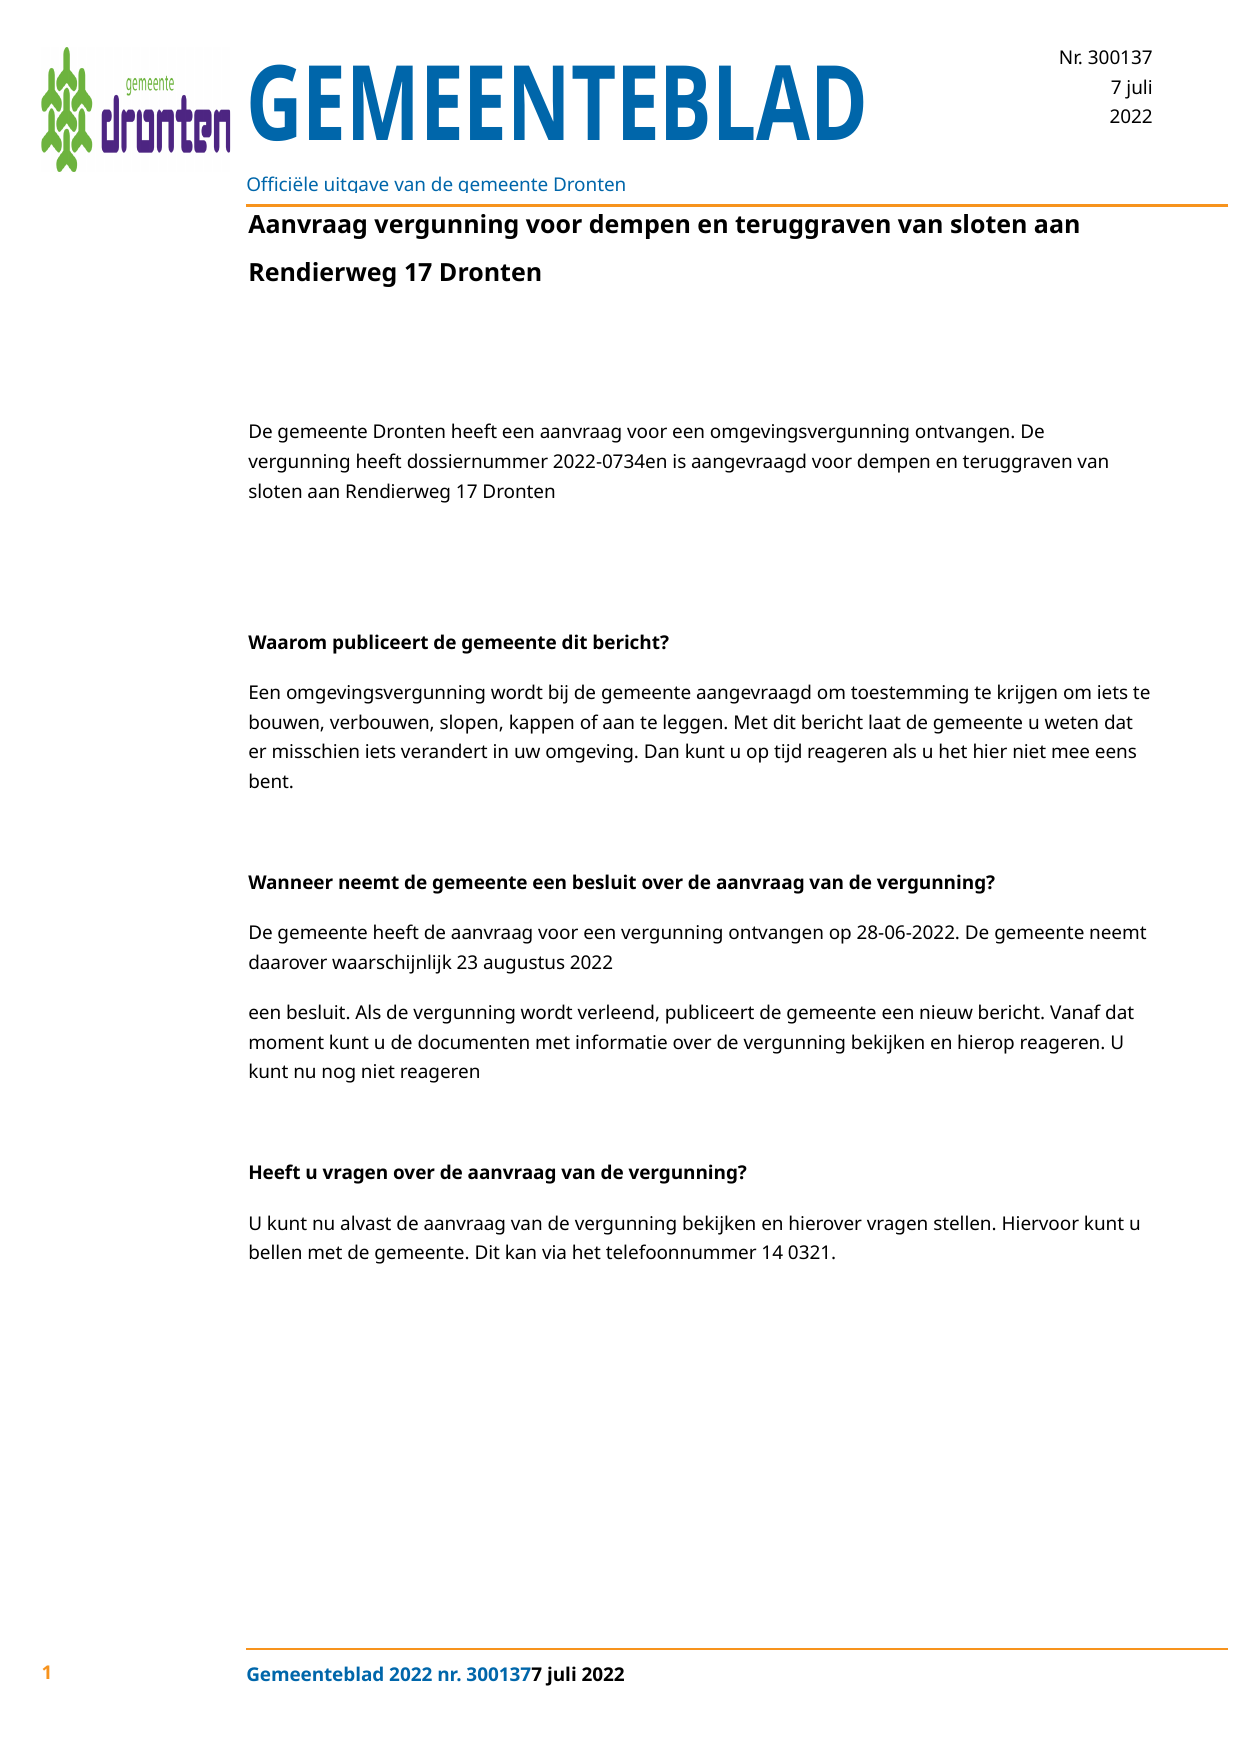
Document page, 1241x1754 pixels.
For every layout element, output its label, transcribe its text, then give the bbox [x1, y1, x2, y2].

text De gemeente heeft de aanvraag voor een vergunning ontvangen op 28-06-2022. De gemeente neemt daarover waarschijnlijk 23 augustus 2022 [248, 919, 1152, 975]
text Een omgevingsvergunning wordt bij de gemeente aangevraagd om toestemming te krijgen om iets te bouwen, verbouwen, slopen, kappen of aan te leggen. Met dit bericht laat de gemeente u weten dat er misschien iets verandert in uw omgeving. Dan kunt u op tijd reageren als u het hier niet mee eens bent. [248, 679, 1152, 794]
text U kunt nu alvast de aanvraag van de vergunning bekijken en hierover vragen stellen. Hiervoor kunt u bellen met de gemeente. Dit kan via het telefoonnummer 14 0321. [248, 1210, 1152, 1265]
text Heeft u vragen over de aanvraag van de vergunning? [248, 1159, 1152, 1185]
text De gemeente Dronten heeft een aanvraag voor een omgevingsvergunning ontvangen. De vergunning heeft dossiernummer 2022-0734en is aangevraagd voor dempen en teruggraven van sloten aan Rendierweg 17 Dronten [248, 419, 1152, 504]
text een besluit. Als de vergunning wordt verleend, publiceert de gemeente een nieuw bericht. Vanaf dat moment kunt u de documenten met informatie over de vergunning bekijken en hierop reageren. U kunt nu nog niet reageren [248, 999, 1152, 1084]
text Waarom publiceert de gemeente dit bericht? [248, 629, 1152, 655]
text Wanneer neemt de gemeente een besluit over de aanvraag van de vergunning? [248, 869, 1152, 895]
text Aanvraag vergunning voor dempen en teruggraven van sloten aan Rendierweg 17 Dronten [248, 207, 1152, 288]
picture [41, 47, 231, 172]
